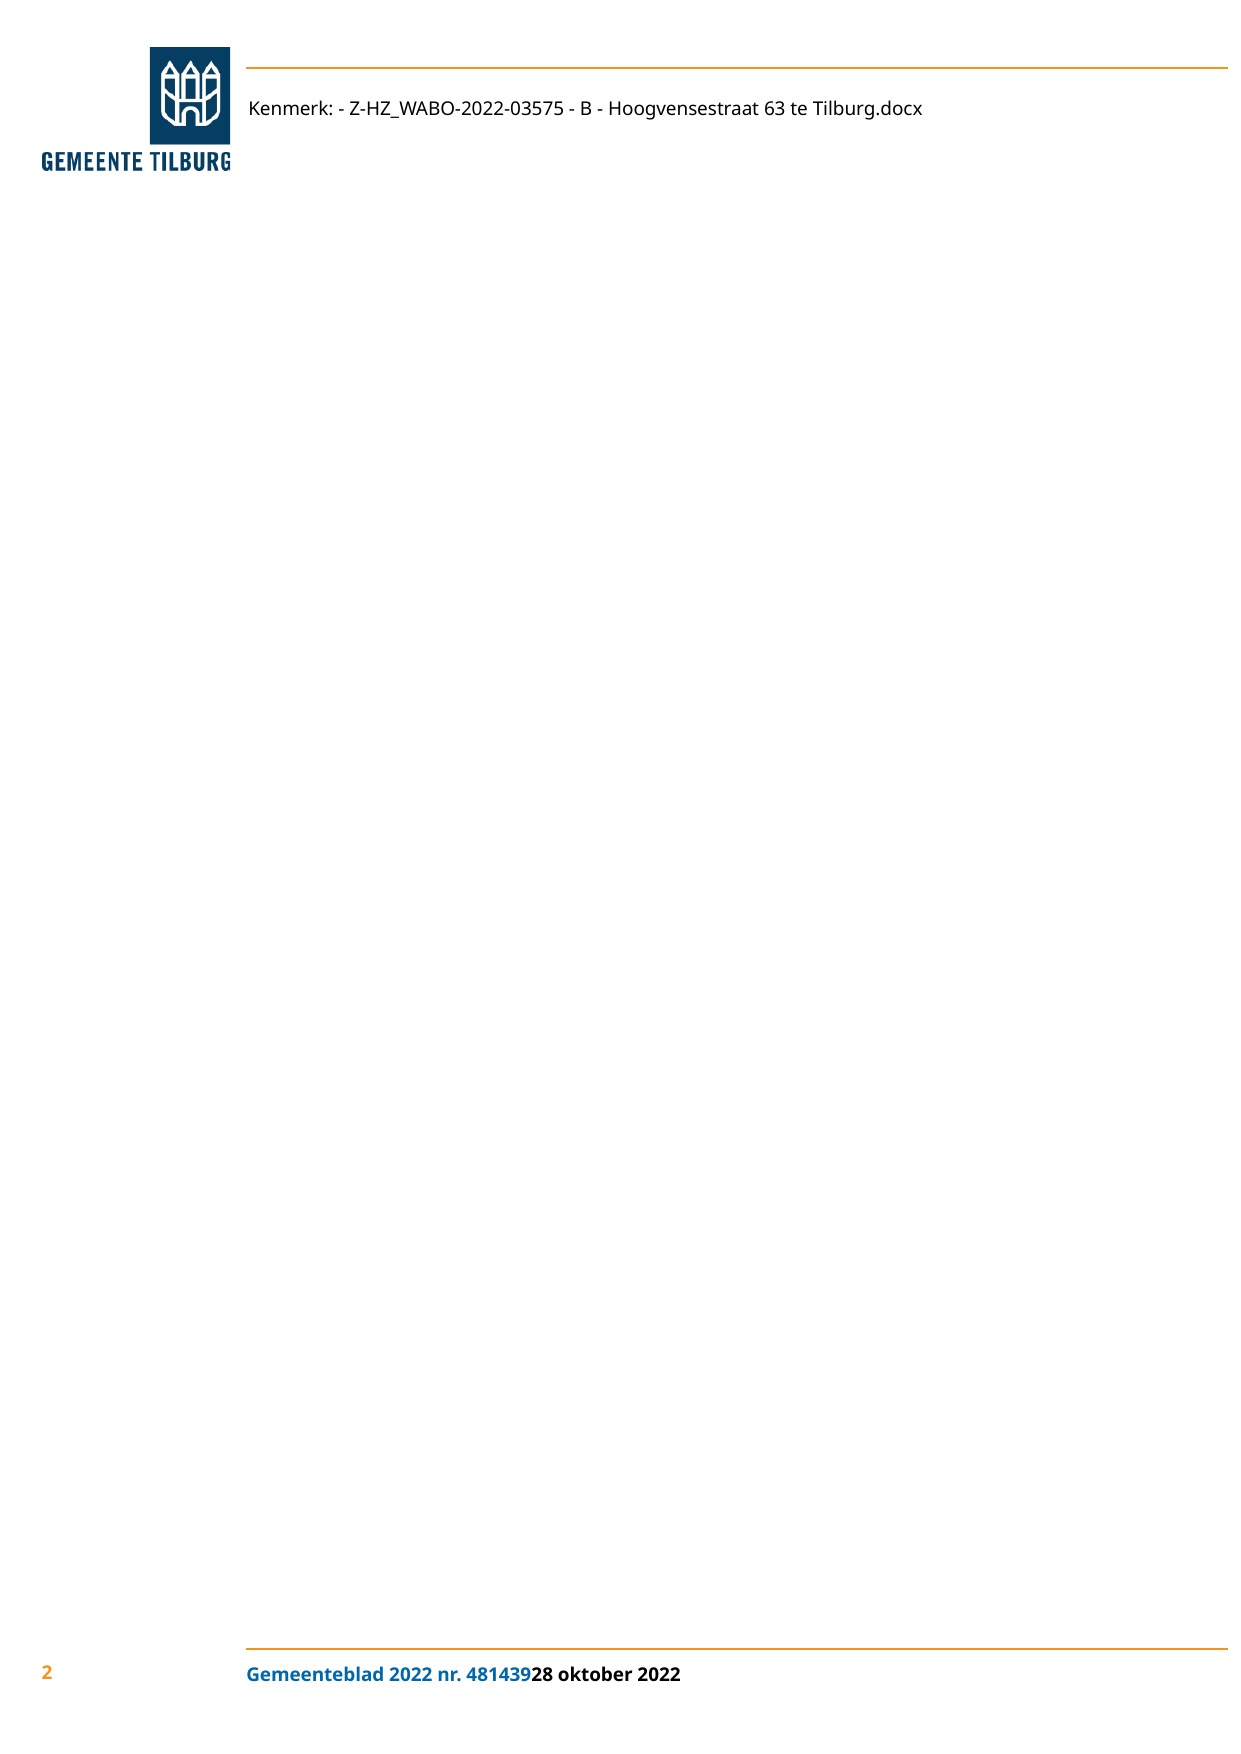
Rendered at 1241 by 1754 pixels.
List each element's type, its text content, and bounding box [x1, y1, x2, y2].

picture [41, 47, 231, 172]
text Kenmerk: - Z-HZ_WABO-2022-03575 - B - Hoogvensestraat 63 te Tilburg.docx [248, 95, 1152, 121]
